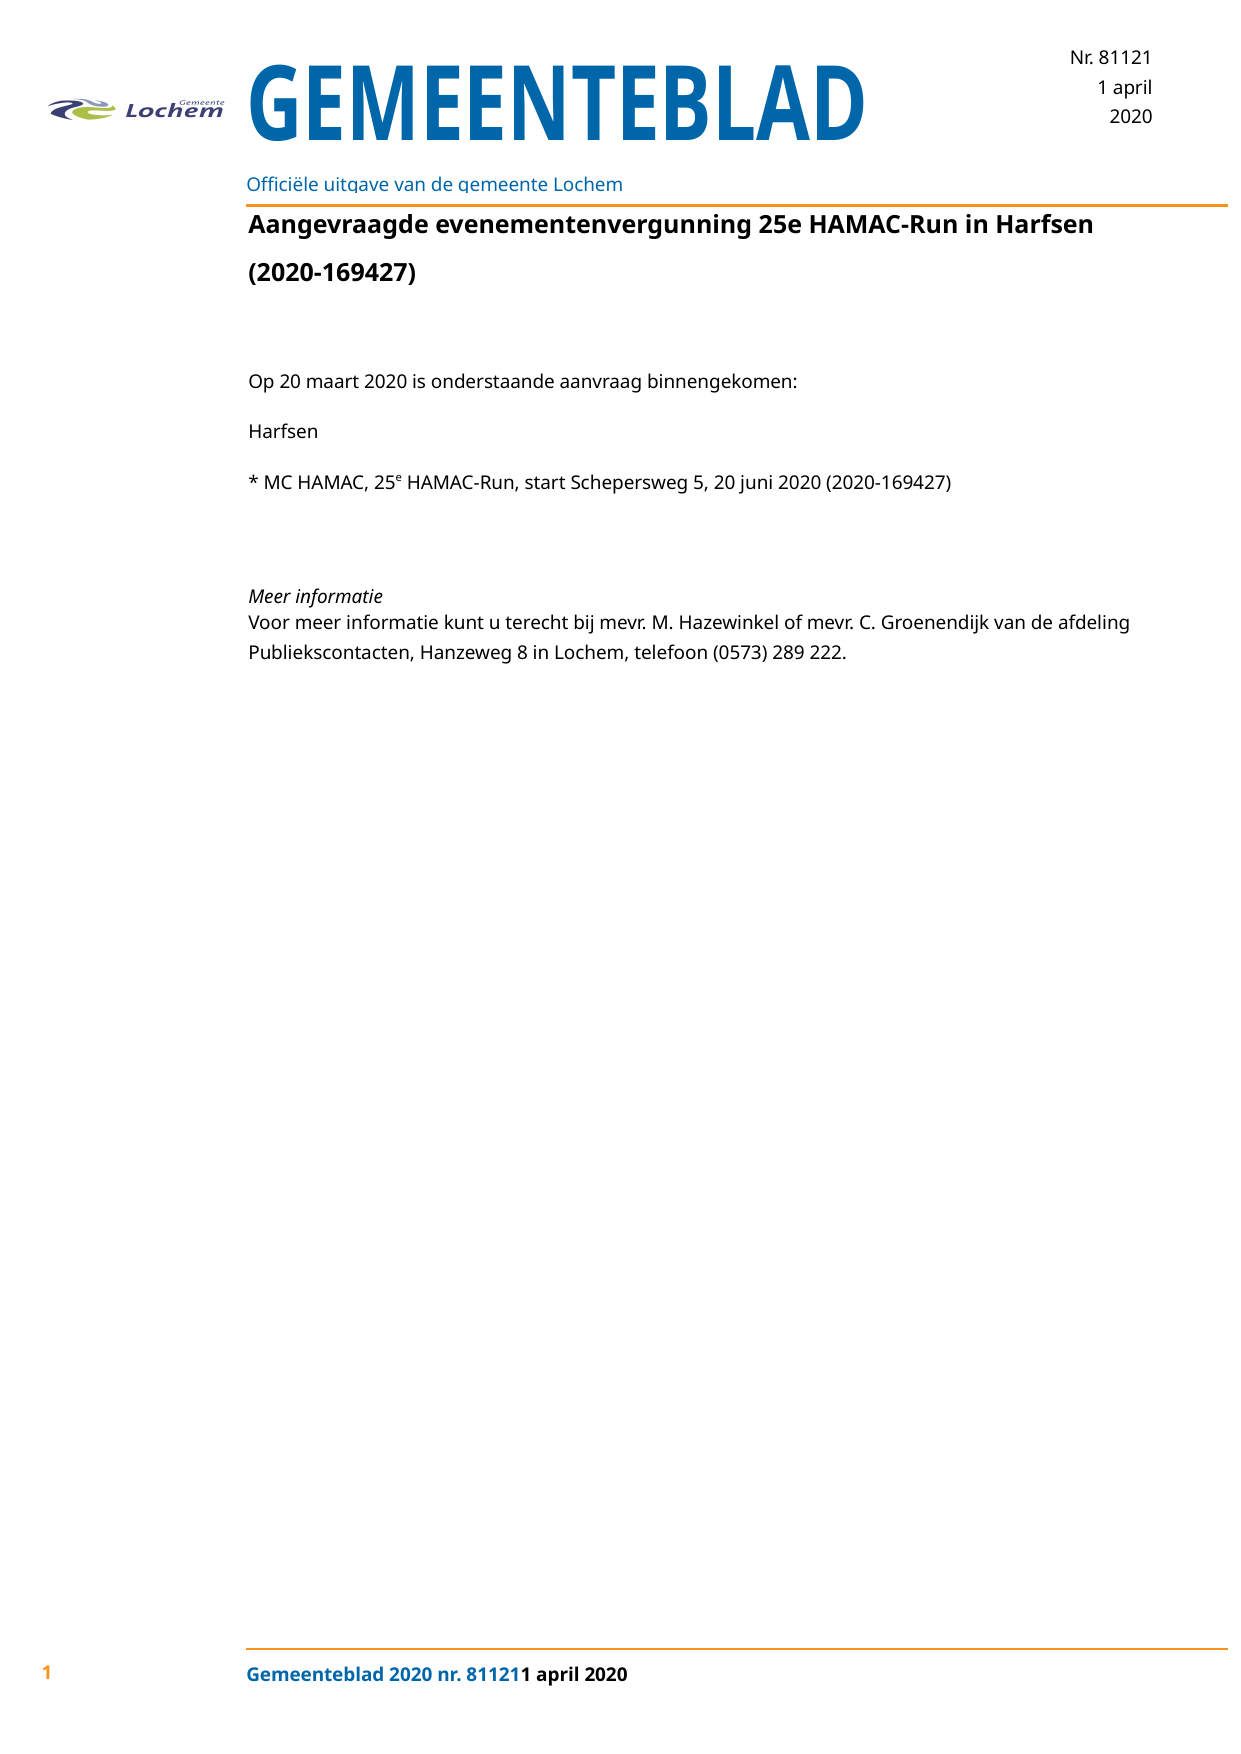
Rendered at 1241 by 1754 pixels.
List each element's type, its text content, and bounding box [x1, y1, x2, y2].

text Op 20 maart 2020 is onderstaande aanvraag binnengekomen: [248, 368, 1152, 394]
text Meer informatie [248, 583, 1152, 609]
text Harfsen [248, 419, 1152, 444]
text Voor meer informatie kunt u terecht bij mevr. M. Hazewinkel of mevr. C. Groenendijk van de afdeling Publiekscontacten, Hanzeweg 8 in Lochem, telefoon (0573) 289 222. [248, 609, 1152, 664]
text * MC HAMAC, 25e HAMAC-Run, start Schepersweg 5, 20 juni 2020 (2020-169427) [248, 469, 1152, 495]
text Aangevraagde evenementenvergunning 25e HAMAC-Run in Harfsen (2020-169427) [248, 207, 1152, 288]
picture [41, 47, 231, 172]
